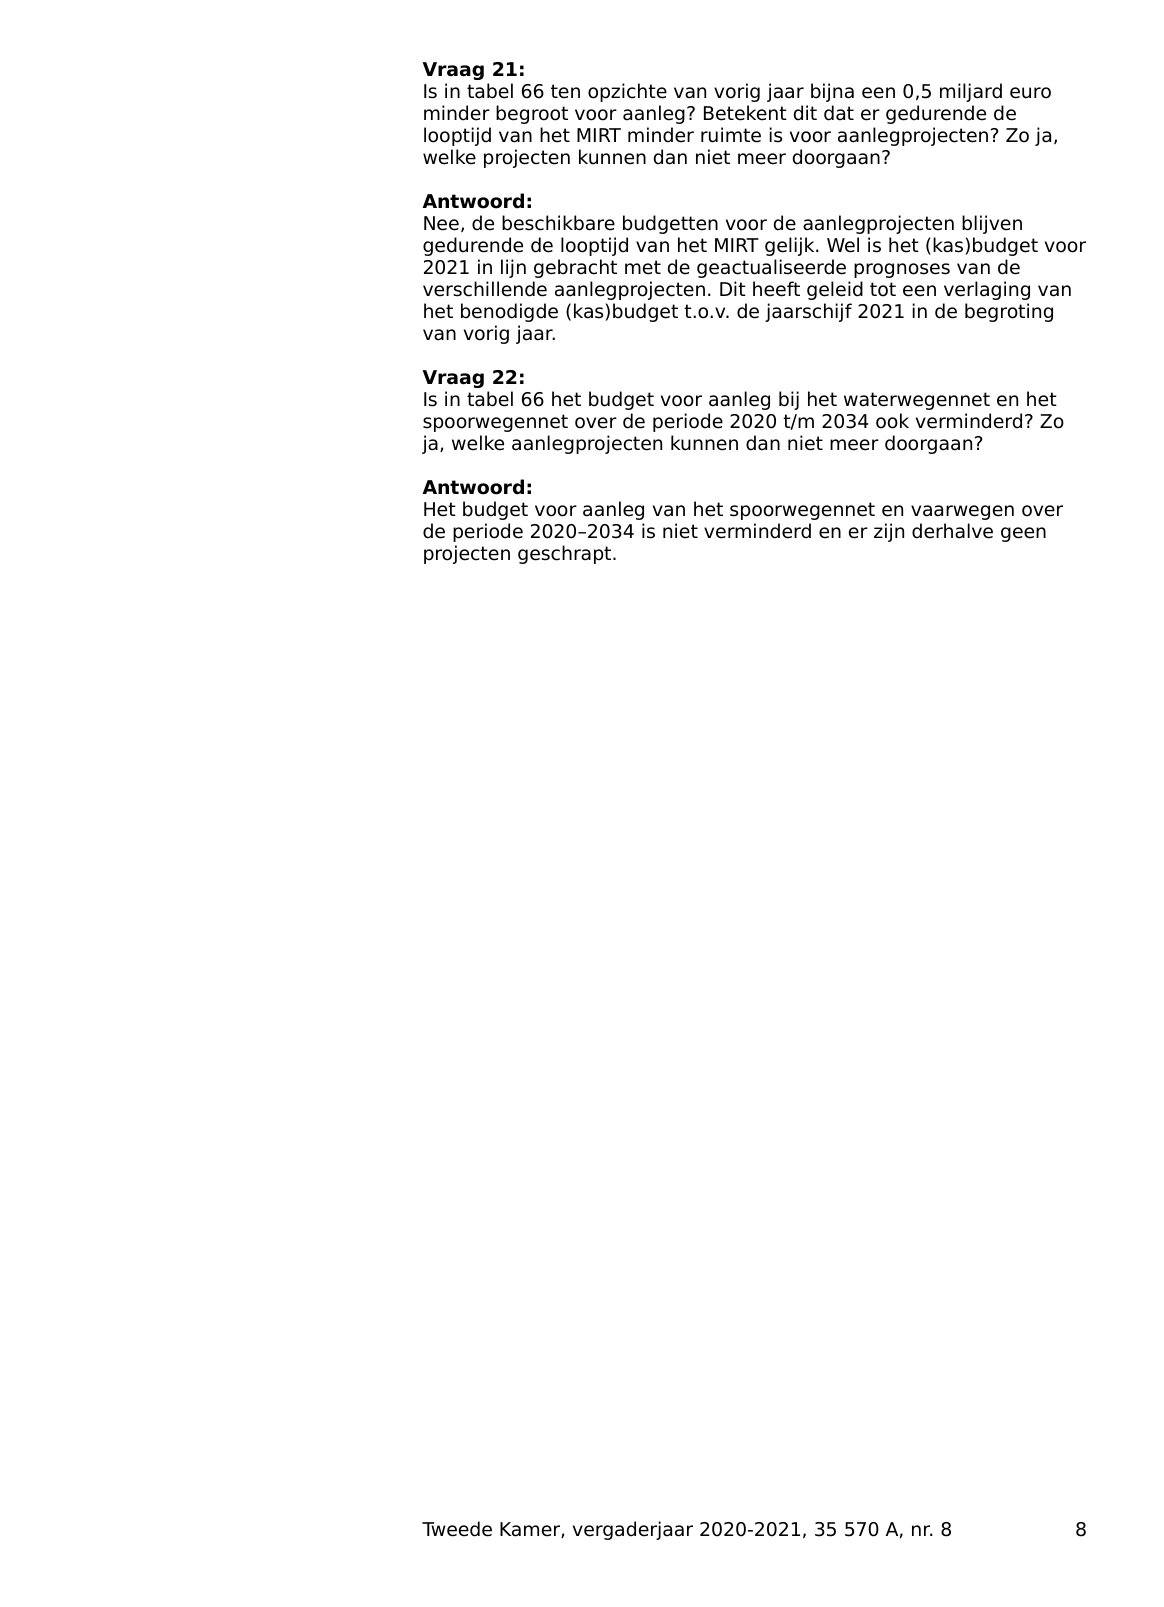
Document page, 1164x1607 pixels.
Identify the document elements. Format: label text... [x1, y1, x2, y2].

text Nee, de beschikbare budgetten voor de aanlegprojecten blijven gedurende de looptijd van het MIRT gelijk. Wel is het (kas)budget voor 2021 in lijn gebracht met de geactualiseerde prognoses van de verschillende aanlegprojecten. Dit heeft geleid tot een verlaging van het benodigde (kas)budget t.o.v. de jaarschijf 2021 in de begroting van vorig jaar. [422, 213, 1087, 345]
text Antwoord: [422, 477, 1087, 499]
text Vraag 21: [422, 59, 1087, 81]
text Antwoord: [422, 191, 1087, 213]
text Is in tabel 66 ten opzichte van vorig jaar bijna een 0,5 miljard euro minder begroot voor aanleg? Betekent dit dat er gedurende de looptijd van het MIRT minder ruimte is voor aanlegprojecten? Zo ja, welke projecten kunnen dan niet meer doorgaan? [422, 81, 1087, 169]
text Is in tabel 66 het budget voor aanleg bij het waterwegennet en het spoorwegennet over de periode 2020 t/m 2034 ook verminderd? Zo ja, welke aanlegprojecten kunnen dan niet meer doorgaan? [422, 389, 1087, 455]
text Het budget voor aanleg van het spoorwegennet en vaarwegen over de periode 2020–2034 is niet verminderd en er zijn derhalve geen projecten geschrapt. [422, 499, 1087, 565]
text Vraag 22: [422, 367, 1087, 389]
